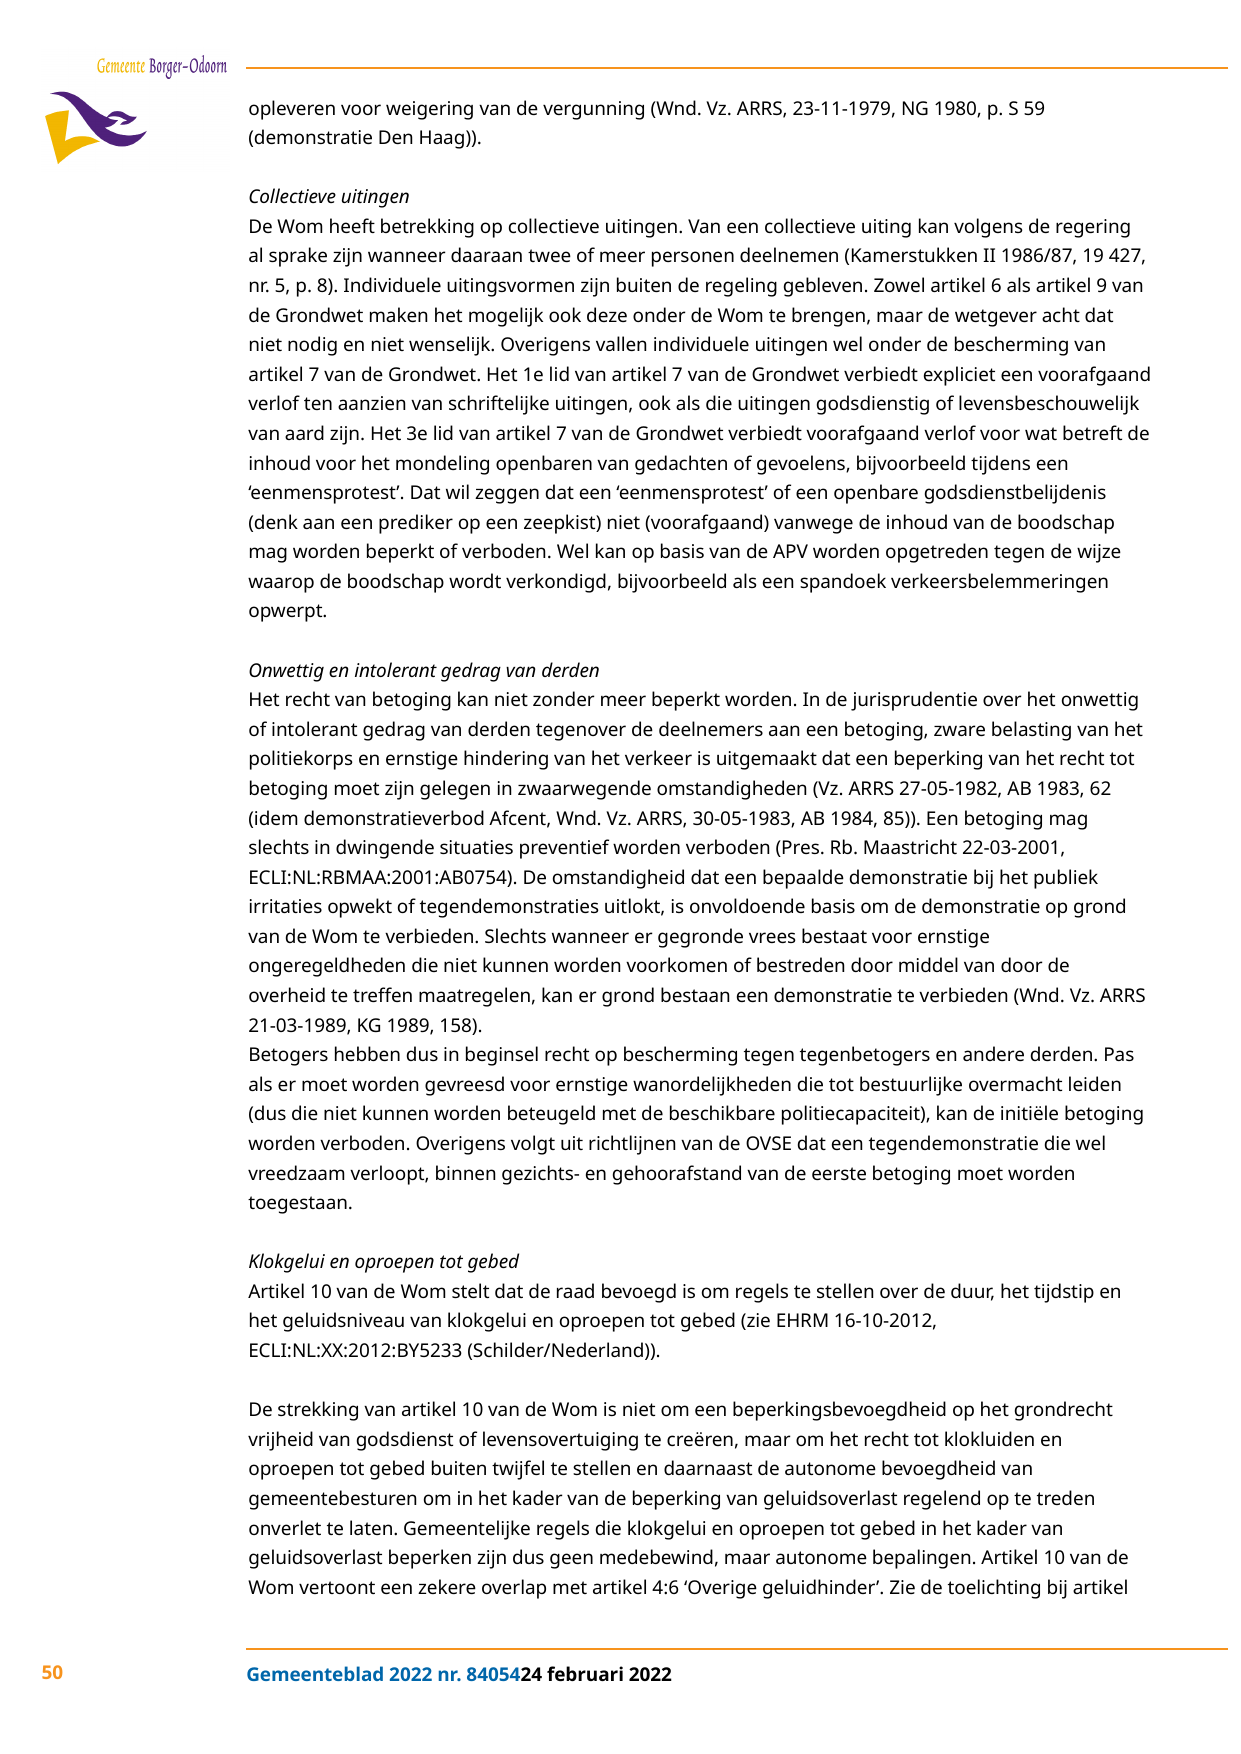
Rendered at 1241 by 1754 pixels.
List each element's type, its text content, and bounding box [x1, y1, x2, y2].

text Artikel 10 van de Wom stelt dat de raad bevoegd is om regels te stellen over de duur, het tijdstip en het geluidsniveau van klokgelui en oproepen tot gebed (zie EHRM 16-10-2012, ECLI:NL:XX:2012:BY5233 (Schilder/Nederland)). [248, 1278, 1152, 1363]
text opleveren voor weigering van de vergunning (Wnd. Vz. ARRS, 23-11-1979, NG 1980, p. S 59 (demonstratie Den Haag)). [248, 95, 1152, 150]
picture [41, 47, 231, 172]
text Onwettig en intolerant gedrag van derden [248, 657, 1152, 683]
text De Wom heeft betrekking op collectieve uitingen. Van een collectieve uiting kan volgens de regering al sprake zijn wanneer daaraan twee of meer personen deelnemen (Kamerstukken II 1986/87, 19 427, nr. 5, p. 8). Individuele uitingsvormen zijn buiten de regeling gebleven. Zowel artikel 6 als artikel 9 van de Grondwet maken het mogelijk ook deze onder de Wom te brengen, maar de wetgever acht dat niet nodig en niet wenselijk. Overigens vallen individuele uitingen wel onder de bescherming van artikel 7 van de Grondwet. Het 1e lid van artikel 7 van de Grondwet verbiedt expliciet een voorafgaand verlof ten aanzien van schriftelijke uitingen, ook als die uitingen godsdienstig of levensbeschouwelijk van aard zijn. Het 3e lid van artikel 7 van de Grondwet verbiedt voorafgaand verlof voor wat betreft de inhoud voor het mondeling openbaren van gedachten of gevoelens, bijvoorbeeld tijdens een ‘eenmensprotest’. Dat wil zeggen dat een ‘eenmensprotest’ of een openbare godsdienstbelijdenis (denk aan een prediker op een zeepkist) niet (voorafgaand) vanwege de inhoud van de boodschap mag worden beperkt of verboden. Wel kan op basis van de APV worden opgetreden tegen de wijze waarop de boodschap wordt verkondigd, bijvoorbeeld als een spandoek verkeersbelemmeringen opwerpt. [248, 213, 1152, 623]
text De strekking van artikel 10 van de Wom is niet om een beperkingsbevoegdheid op het grondrecht vrijheid van godsdienst of levensovertuiging te creëren, maar om het recht tot klokluiden en oproepen tot gebed buiten twijfel te stellen en daarnaast de autonome bevoegdheid van gemeentebesturen om in het kader van de beperking van geluidsoverlast regelend op te treden onverlet te laten. Gemeentelijke regels die klokgelui en oproepen tot gebed in het kader van geluidsoverlast beperken zijn dus geen medebewind, maar autonome bepalingen. Artikel 10 van de Wom vertoont een zekere overlap met artikel 4:6 ‘Overige geluidhinder’. Zie de toelichting bij artikel [248, 1396, 1152, 1600]
text Het recht van betoging kan niet zonder meer beperkt worden. In de jurisprudentie over het onwettig of intolerant gedrag van derden tegenover de deelnemers aan een betoging, zware belasting van het politiekorps en ernstige hindering van het verkeer is uitgemaakt dat een beperking van het recht tot betoging moet zijn gelegen in zwaarwegende omstandigheden (Vz. ARRS 27-05-1982, AB 1983, 62 (idem demonstratieverbod Afcent, Wnd. Vz. ARRS, 30-05-1983, AB 1984, 85)). Een betoging mag slechts in dwingende situaties preventief worden verboden (Pres. Rb. Maastricht 22-03-2001, ECLI:NL:RBMAA:2001:AB0754). De omstandigheid dat een bepaalde demonstratie bij het publiek irritaties opwekt of tegendemonstraties uitlokt, is onvoldoende basis om de demonstratie op grond van de Wom te verbieden. Slechts wanneer er gegronde vrees bestaat voor ernstige ongeregeldheden die niet kunnen worden voorkomen of bestreden door middel van door de overheid te treffen maatregelen, kan er grond bestaan een demonstratie te verbieden (Wnd. Vz. ARRS 21-03-1989, KG 1989, 158). [248, 686, 1152, 1038]
text Collectieve uitingen [248, 183, 1152, 209]
text Betogers hebben dus in beginsel recht op bescherming tegen tegenbetogers en andere derden. Pas als er moet worden gevreesd voor ernstige wanordelijkheden die tot bestuurlijke overmacht leiden (dus die niet kunnen worden beteugeld met de beschikbare politiecapaciteit), kan de initiële betoging worden verboden. Overigens volgt uit richtlijnen van de OVSE dat een tegendemonstratie die wel vreedzaam verloopt, binnen gezichts- en gehoorafstand van de eerste betoging moet worden toegestaan. [248, 1041, 1152, 1215]
text Klokgelui en oproepen tot gebed [248, 1248, 1152, 1274]
